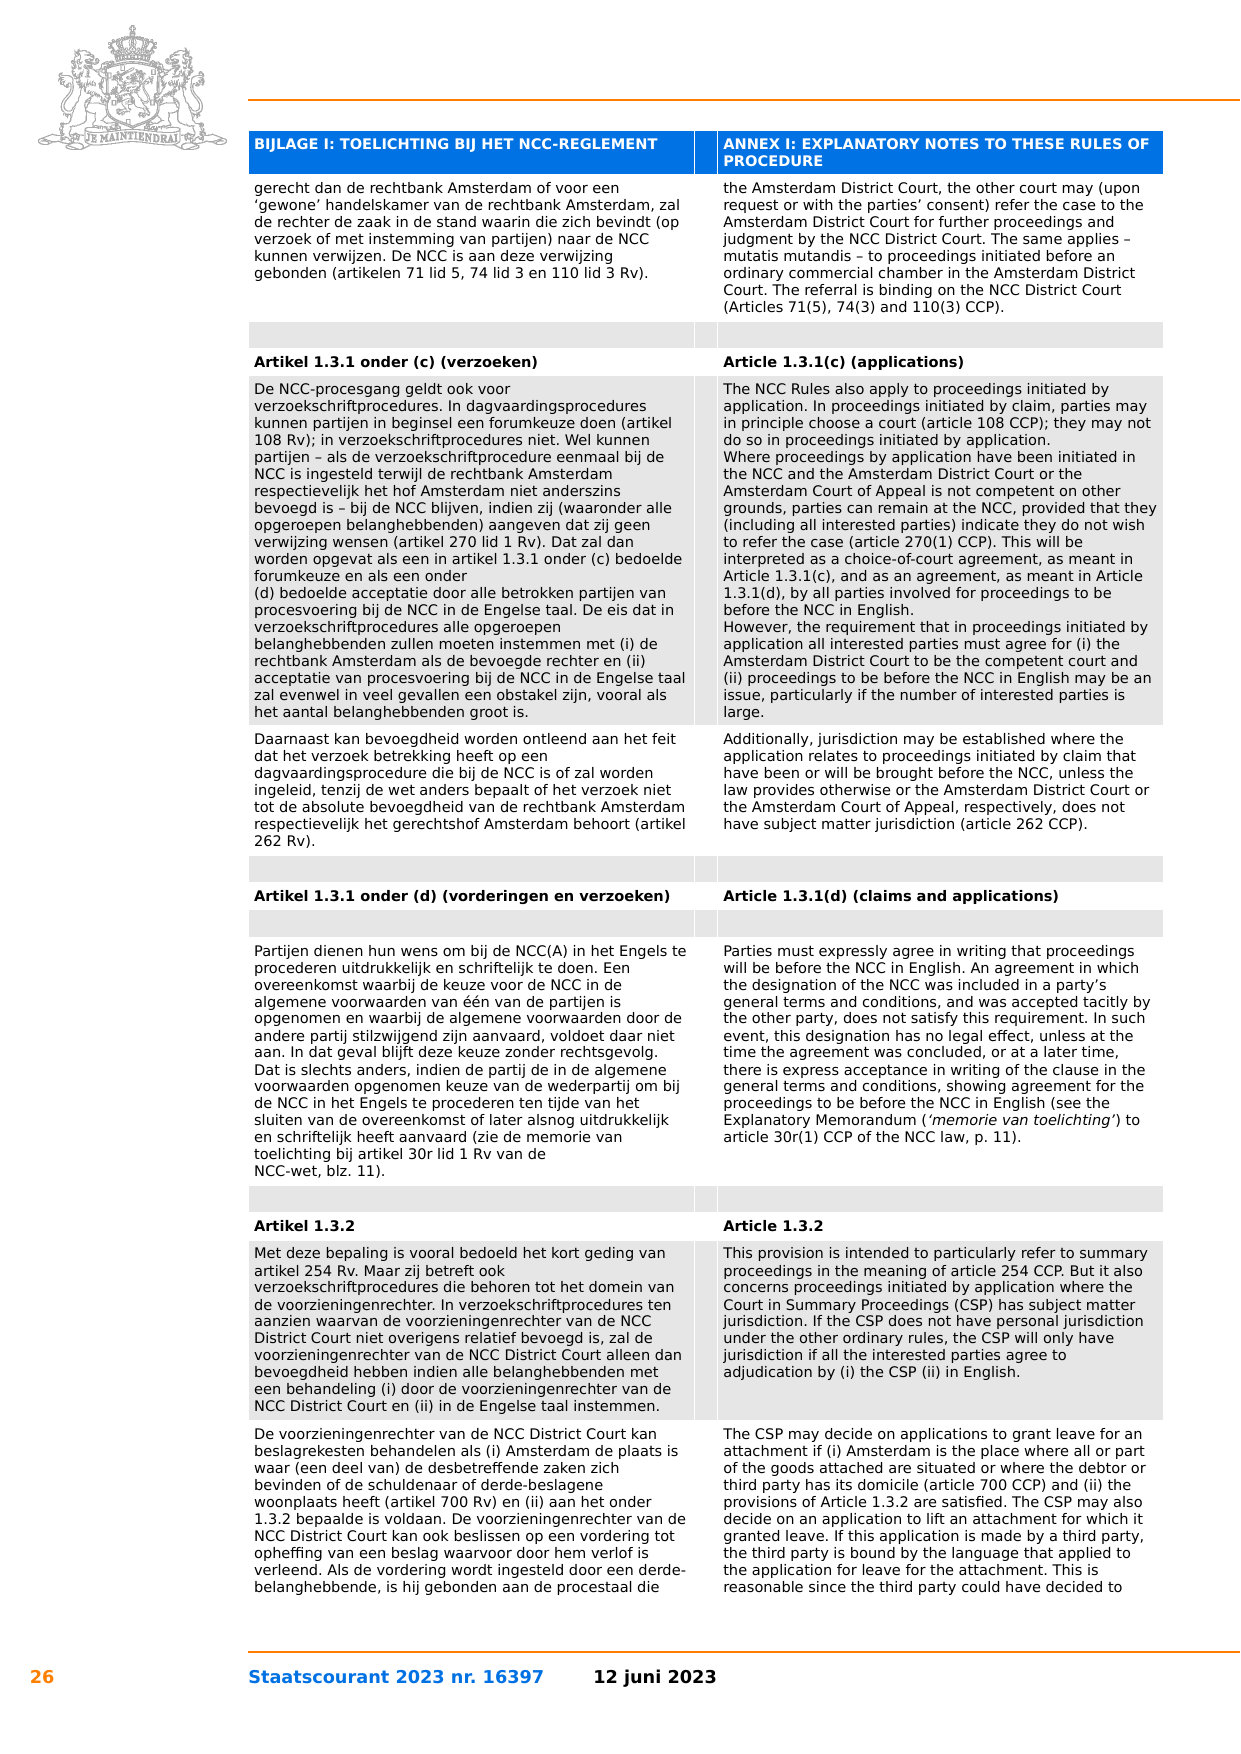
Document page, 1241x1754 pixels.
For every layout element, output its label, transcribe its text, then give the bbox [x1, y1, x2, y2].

table_cell [695, 349, 717, 375]
table_header BIJLAGE I: TOELICHTING BIJ HET NCC-REGLEMENT [249, 131, 694, 174]
table_cell [249, 1186, 694, 1212]
table_cell Article 1.3.1(d) (claims and applications) [718, 883, 1163, 909]
table_cell [718, 1186, 1163, 1212]
table_cell [695, 938, 717, 1185]
table_cell De voorzieningenrechter van de NCC District Court kan beslagrekesten behandelen als (i) Amsterdam de plaats is waar (een deel van) de desbetreffende zaken zich bevinden of de schuldenaar of derde-beslagene woonplaats heeft (artikel 700 Rv) en (ii) aan het onder 1.3.2 bepaalde is voldaan. De voorzieningenrechter van de NCC District Court kan ook beslissen op een vordering tot opheffing van een beslag waarvoor door hem verlof is verleend. Als de vordering wordt ingesteld door een derde-belanghebbende, is hij gebonden aan de procestaal die [249, 1421, 694, 1600]
table_cell Met deze bepaling is vooral bedoeld het kort geding van artikel 254 Rv. Maar zij betreft ook verzoekschriftprocedures die behoren tot het domein van de voorzieningenrechter. In verzoekschriftprocedures ten aanzien waarvan de voorzieningenrechter van de NCC District Court niet overigens relatief bevoegd is, zal de voorzieningenrechter van de NCC District Court alleen dan bevoegdheid hebben indien alle belanghebbenden met een behandeling (i) door de voorzieningenrechter van de NCC District Court en (ii) in de Engelse taal instemmen. [249, 1241, 694, 1420]
table_cell [695, 883, 717, 909]
table_cell Artikel 1.3.1 onder (d) (vorderingen en verzoeken) [249, 883, 694, 909]
table_cell [695, 726, 717, 854]
table_cell Additionally, jurisdiction may be established where the application relates to proceedings initiated by claim that have been or will be brought before the NCC, unless the law provides otherwise or the Amsterdam District Court or the Amsterdam Court of Appeal, respectively, does not have subject matter jurisdiction (article 262 CCP). [718, 726, 1163, 854]
table_cell Parties must expressly agree in writing that proceedings will be before the NCC in English. An agreement in which the designation of the NCC was included in a party’s general terms and conditions, and was accepted tacitly by the other party, does not satisfy this requirement. In such event, this designation has no legal effect, unless at the time the agreement was concluded, or at a later time, there is express acceptance in writing of the clause in the general terms and conditions, showing agreement for the proceedings to be before the NCC in English (see the Explanatory Memorandum (‘memorie van toelichting’) to article 30r(1) CCP of the NCC law, p. 11). [718, 938, 1163, 1185]
table_cell Partijen dienen hun wens om bij de NCC(A) in het Engels te procederen uitdrukkelijk en schriftelijk te doen. Een overeenkomst waarbij de keuze voor de NCC in de algemene voorwaarden van één van de partijen is opgenomen en waarbij de algemene voorwaarden door de andere partij stilzwijgend zijn aanvaard, voldoet daar niet aan. In dat geval blijft deze keuze zonder rechtsgevolg. Dat is slechts anders, indien de partij de in de algemene voorwaarden opgenomen keuze van de wederpartij om bij de NCC in het Engels te procederen ten tijde van het sluiten van de overeenkomst of later alsnog uitdrukkelijk en schriftelijk heeft aanvaard (zie de memorie van toelichting bij artikel 30r lid 1 Rv van de NCC-wet, blz. 11). [249, 938, 694, 1185]
table_cell Artikel 1.3.1 onder (c) (verzoeken) [249, 349, 694, 375]
table_cell [695, 856, 717, 882]
table_cell [695, 1213, 717, 1240]
picture [38, 25, 227, 150]
table_cell [695, 910, 717, 937]
table_cell [249, 322, 694, 348]
table_cell The NCC Rules also apply to proceedings initiated by application. In proceedings initiated by claim, parties may in principle choose a court (article 108 CCP); they may not do so in proceedings initiated by application. Where proceedings by application have been initiated in the NCC and the Amsterdam District Court or the Amsterdam Court of Appeal is not competent on other grounds, parties can remain at the NCC, provided that they (including all interested parties) indicate they do not wish to refer the case (article 270(1) CCP). This will be interpreted as a choice-of-court agreement, as meant in Article 1.3.1(c), and as an agreement, as meant in Article 1.3.1(d), by all parties involved for proceedings to be before the NCC in English. However, the requirement that in proceedings initiated by application all interested parties must agree for (i) the Amsterdam District Court to be the competent court and (ii) proceedings to be before the NCC in English may be an issue, particularly if the number of interested parties is large. [718, 376, 1163, 725]
table_cell [249, 910, 694, 937]
table_header ANNEX I: EXPLANATORY NOTES TO THESE RULES OF PROCEDURE [718, 131, 1163, 174]
table_cell [695, 1421, 717, 1600]
table_cell De NCC-procesgang geldt ook voor verzoekschriftprocedures. In dagvaardingsprocedures kunnen partijen in beginsel een forumkeuze doen (artikel 108 Rv); in verzoekschriftprocedures niet. Wel kunnen partijen – als de verzoekschriftprocedure eenmaal bij de NCC is ingesteld terwijl de rechtbank Amsterdam respectievelijk het hof Amsterdam niet anderszins bevoegd is – bij de NCC blijven, indien zij (waaronder alle opgeroepen belanghebbenden) aangeven dat zij geen verwijzing wensen (artikel 270 lid 1 Rv). Dat zal dan worden opgevat als een in artikel 1.3.1 onder (c) bedoelde forumkeuze en als een onder (d) bedoelde acceptatie door alle betrokken partijen van procesvoering bij de NCC in de Engelse taal. De eis dat in verzoekschriftprocedures alle opgeroepen belanghebbenden zullen moeten instemmen met (i) de rechtbank Amsterdam als de bevoegde rechter en (ii) acceptatie van procesvoering bij de NCC in de Engelse taal zal evenwel in veel gevallen een obstakel zijn, vooral als het aantal belanghebbenden groot is. [249, 376, 694, 725]
table_cell This provision is intended to particularly refer to summary proceedings in the meaning of article 254 CCP. But it also concerns proceedings initiated by application where the Court in Summary Proceedings (CSP) has subject matter jurisdiction. If the CSP does not have personal jurisdiction under the other ordinary rules, the CSP will only have jurisdiction if all the interested parties agree to adjudication by (i) the CSP (ii) in English. [718, 1241, 1163, 1420]
table_cell [718, 322, 1163, 348]
table_cell gerecht dan de rechtbank Amsterdam of voor een ‘gewone’ handelskamer van de rechtbank Amsterdam, zal de rechter de zaak in de stand waarin die zich bevindt (op verzoek of met instemming van partijen) naar de NCC kunnen verwijzen. De NCC is aan deze verwijzing gebonden (artikelen 71 lid 5, 74 lid 3 en 110 lid 3 Rv). [249, 175, 694, 321]
table_header [695, 131, 717, 174]
table_cell [249, 856, 694, 882]
table_cell [718, 856, 1163, 882]
table_cell Article 1.3.2 [718, 1213, 1163, 1240]
table_cell [695, 1241, 717, 1420]
table_cell [695, 376, 717, 725]
table_cell the Amsterdam District Court, the other court may (upon request or with the parties’ consent) refer the case to the Amsterdam District Court for further proceedings and judgment by the NCC District Court. The same applies – mutatis mutandis – to proceedings initiated before an ordinary commercial chamber in the Amsterdam District Court. The referral is binding on the NCC District Court (Articles 71(5), 74(3) and 110(3) CCP). [718, 175, 1163, 321]
table_cell [695, 1186, 717, 1212]
table_cell Artikel 1.3.2 [249, 1213, 694, 1240]
table_cell [695, 175, 717, 321]
table_cell The CSP may decide on applications to grant leave for an attachment if (i) Amsterdam is the place where all or part of the goods attached are situated or where the debtor or third party has its domicile (article 700 CCP) and (ii) the provisions of Article 1.3.2 are satisfied. The CSP may also decide on an application to lift an attachment for which it granted leave. If this application is made by a third party, the third party is bound by the language that applied to the application for leave for the attachment. This is reasonable since the third party could have decided to [718, 1421, 1163, 1600]
table_cell Daarnaast kan bevoegdheid worden ontleend aan het feit dat het verzoek betrekking heeft op een dagvaardingsprocedure die bij de NCC is of zal worden ingeleid, tenzij de wet anders bepaalt of het verzoek niet tot de absolute bevoegdheid van de rechtbank Amsterdam respectievelijk het gerechtshof Amsterdam behoort (artikel 262 Rv). [249, 726, 694, 854]
table_cell [718, 910, 1163, 937]
table_cell Article 1.3.1(c) (applications) [718, 349, 1163, 375]
table_cell [695, 322, 717, 348]
